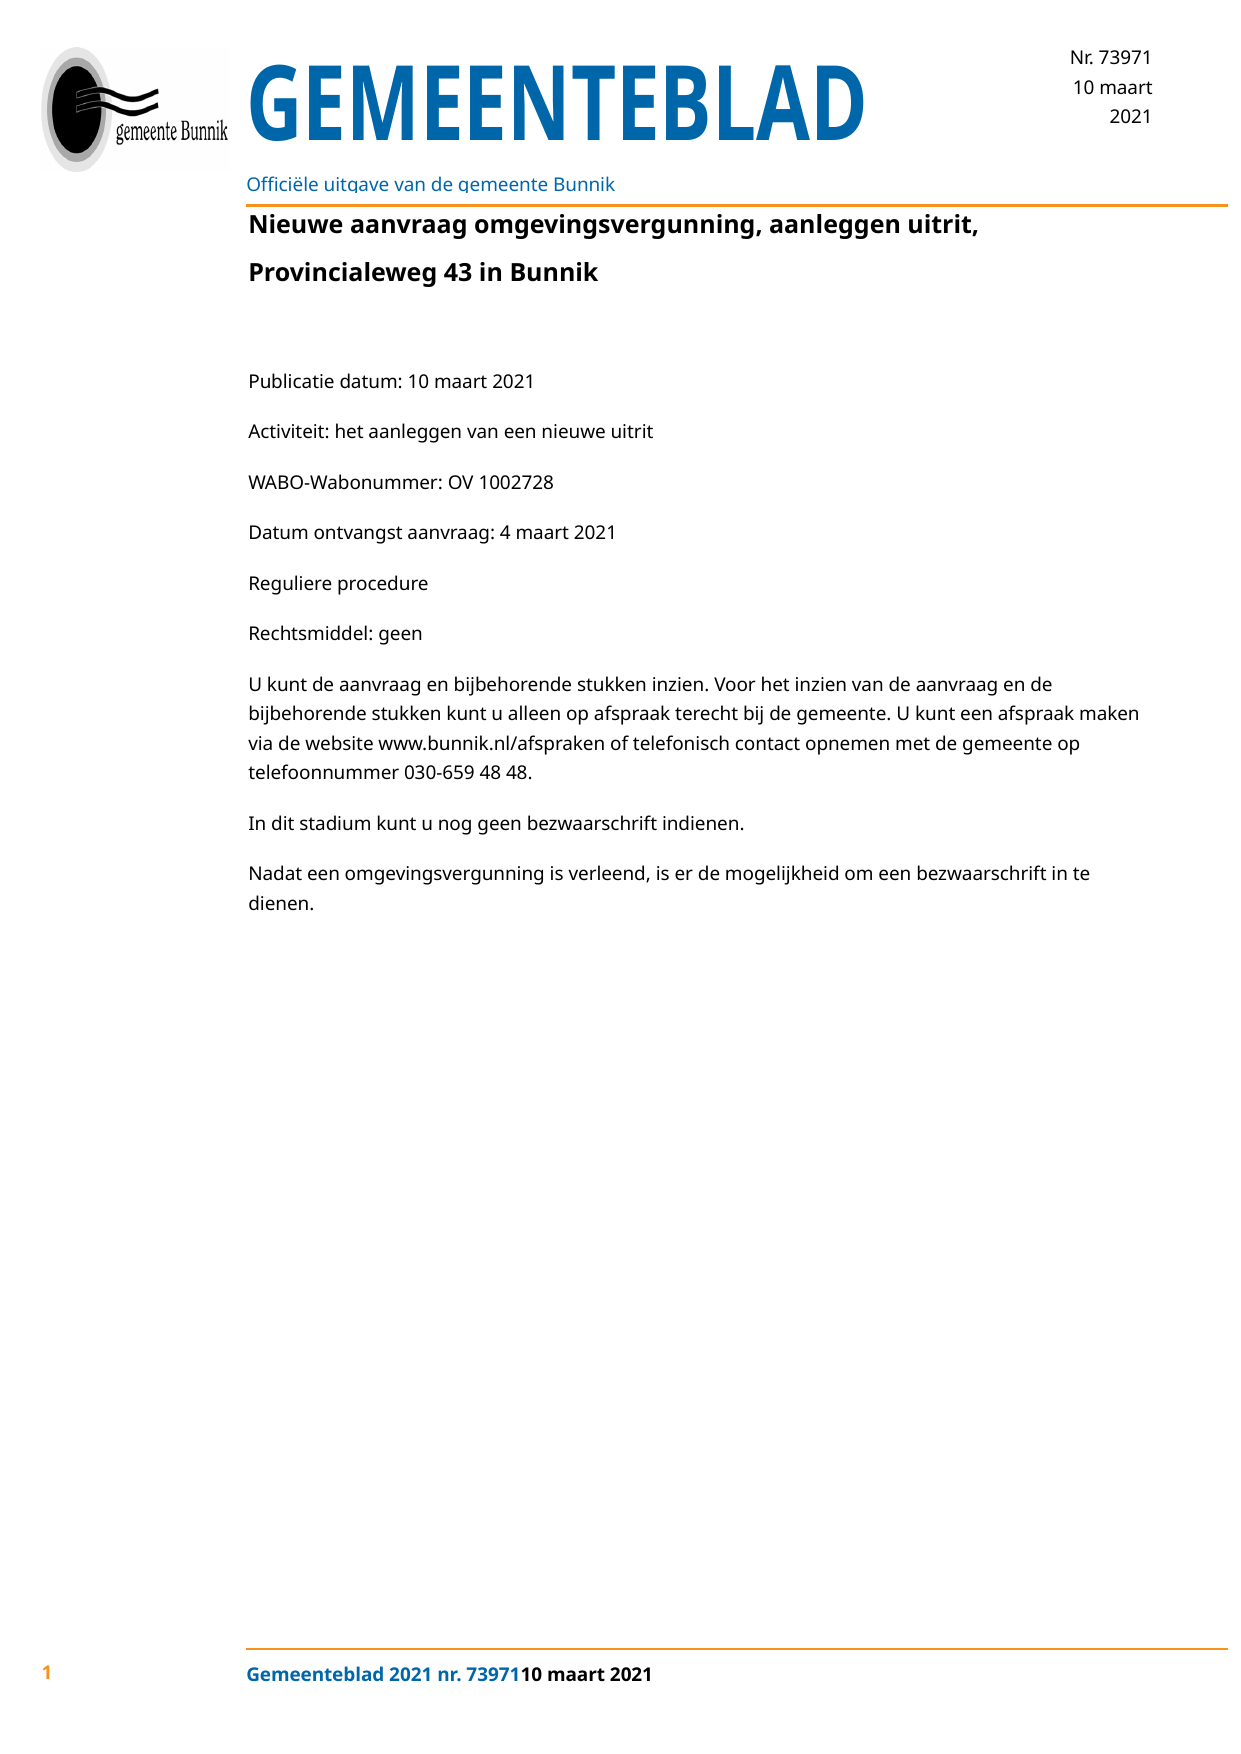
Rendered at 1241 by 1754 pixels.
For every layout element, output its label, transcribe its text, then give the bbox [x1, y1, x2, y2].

text WABO-Wabonummer: OV 1002728 [248, 469, 1152, 495]
text In dit stadium kunt u nog geen bezwaarschrift indienen. [248, 810, 1152, 836]
text U kunt de aanvraag en bijbehorende stukken inzien. Voor het inzien van de aanvraag en de bijbehorende stukken kunt u alleen op afspraak terecht bij de gemeente. U kunt een afspraak maken via de website www.bunnik.nl/afspraken of telefonisch contact opnemen met de gemeente op telefoonnummer 030-659 48 48. [248, 671, 1152, 785]
text Datum ontvangst aanvraag: 4 maart 2021 [248, 519, 1152, 545]
text Reguliere procedure [248, 570, 1152, 596]
text Publicatie datum: 10 maart 2021 [248, 368, 1152, 394]
text Nadat een omgevingsvergunning is verleend, is er de mogelijkheid om een bezwaarschrift in te dienen. [248, 860, 1152, 916]
text Rechtsmiddel: geen [248, 620, 1152, 646]
picture [41, 47, 231, 172]
text Nieuwe aanvraag omgevingsvergunning, aanleggen uitrit, Provincialeweg 43 in Bunnik [248, 207, 1152, 288]
text Activiteit: het aanleggen van een nieuwe uitrit [248, 419, 1152, 444]
